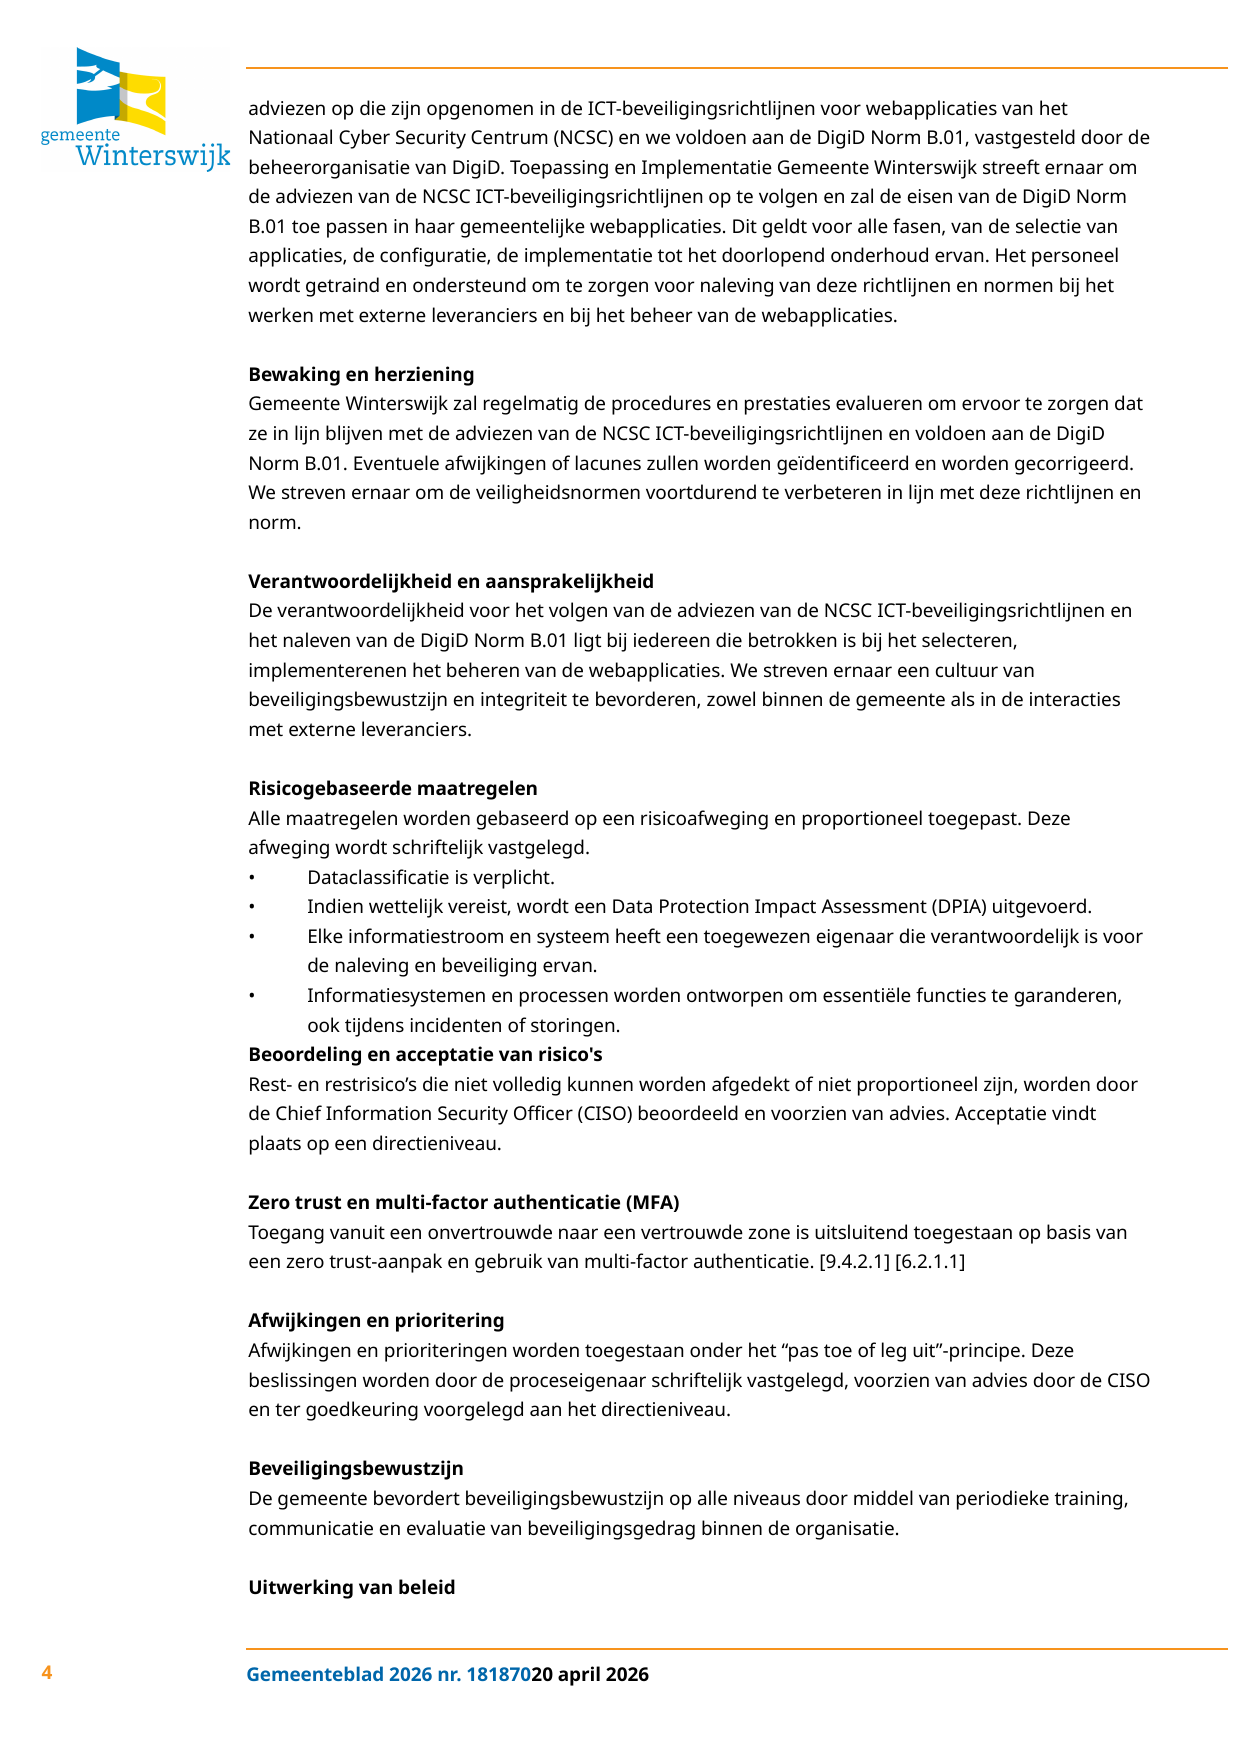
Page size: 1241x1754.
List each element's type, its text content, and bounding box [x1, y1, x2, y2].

text Beoordeling en acceptatie van risico's [248, 1041, 1152, 1067]
list Informatiesystemen en processen worden ontworpen om essentiële functies te garanderen, ook tijdens incidenten of storingen. [248, 982, 1152, 1038]
picture [41, 47, 231, 172]
text Gemeente Winterswijk zal regelmatig de procedures en prestaties evalueren om ervoor te zorgen dat ze in lijn blijven met de adviezen van de NCSC ICT-beveiligingsrichtlijnen en voldoen aan de DigiD Norm B.01. Eventuele afwijkingen of lacunes zullen worden geïdentificeerd en worden gecorrigeerd. We streven ernaar om de veiligheidsnormen voortdurend te verbeteren in lijn met deze richtlijnen en norm. [248, 391, 1152, 535]
text De verantwoordelijkheid voor het volgen van de adviezen van de NCSC ICT-beveiligingsrichtlijnen en het naleven van de DigiD Norm B.01 ligt bij iedereen die betrokken is bij het selecteren, implementerenen het beheren van de webapplicaties. We streven ernaar een cultuur van beveiligingsbewustzijn en integriteit te bevorderen, zowel binnen de gemeente als in de interacties met externe leveranciers. [248, 598, 1152, 742]
picture [225, 153, 231, 162]
text De gemeente bevordert beveiligingsbewustzijn op alle niveaus door middel van periodieke training, communicatie en evaluatie van beveiligingsgedrag binnen de organisatie. [248, 1485, 1152, 1541]
text Afwijkingen en prioriteringen worden toegestaan onder het “pas toe of leg uit”-principe. Deze beslissingen worden door de proceseigenaar schriftelijk vastgelegd, voorzien van advies door de CISO en ter goedkeuring voorgelegd aan het directieniveau. [248, 1337, 1152, 1422]
text Afwijkingen en prioritering [248, 1308, 1152, 1333]
text adviezen op die zijn opgenomen in de ICT-beveiligingsrichtlijnen voor webapplicaties van het Nationaal Cyber Security Centrum (NCSC) en we voldoen aan de DigiD Norm B.01, vastgesteld door de beheerorganisatie van DigiD. Toepassing en Implementatie Gemeente Winterswijk streeft ernaar om de adviezen van de NCSC ICT-beveiligingsrichtlijnen op te volgen en zal de eisen van de DigiD Norm B.01 toe passen in haar gemeentelijke webapplicaties. Dit geldt voor alle fasen, van de selectie van applicaties, de configuratie, de implementatie tot het doorlopend onderhoud ervan. Het personeel wordt getraind en ondersteund om te zorgen voor naleving van deze richtlijnen en normen bij het werken met externe leveranciers en bij het beheer van de webapplicaties. [248, 95, 1152, 328]
text Bewaking en herziening [248, 361, 1152, 387]
text Uitwerking van beleid [248, 1574, 1152, 1600]
text Alle maatregelen worden gebaseerd op een risicoafweging en proportioneel toegepast. Deze afweging wordt schriftelijk vastgelegd. [248, 805, 1152, 860]
list Indien wettelijk vereist, wordt een Data Protection Impact Assessment (DPIA) uitgevoerd. [248, 893, 1152, 919]
text Zero trust en multi-factor authenticatie (MFA) [248, 1189, 1152, 1215]
list Elke informatiestroom en systeem heeft een toegewezen eigenaar die verantwoordelijk is voor de naleving en beveiliging ervan. [248, 923, 1152, 978]
text Risicogebaseerde maatregelen [248, 775, 1152, 801]
list Dataclassificatie is verplicht. [248, 864, 1152, 890]
text Toegang vanuit een onvertrouwde naar een vertrouwde zone is uitsluitend toegestaan op basis van een zero trust-aanpak en gebruik van multi-factor authenticatie. [9.4.2.1] [6.2.1.1] [248, 1219, 1152, 1274]
text Verantwoordelijkheid en aansprakelijkheid [248, 568, 1152, 594]
text Beveiligingsbewustzijn [248, 1456, 1152, 1481]
text Rest- en restrisico’s die niet volledig kunnen worden afgedekt of niet proportioneel zijn, worden door de Chief Information Security Officer (CISO) beoordeeld en voorzien van advies. Acceptatie vindt plaats op een directieniveau. [248, 1071, 1152, 1156]
